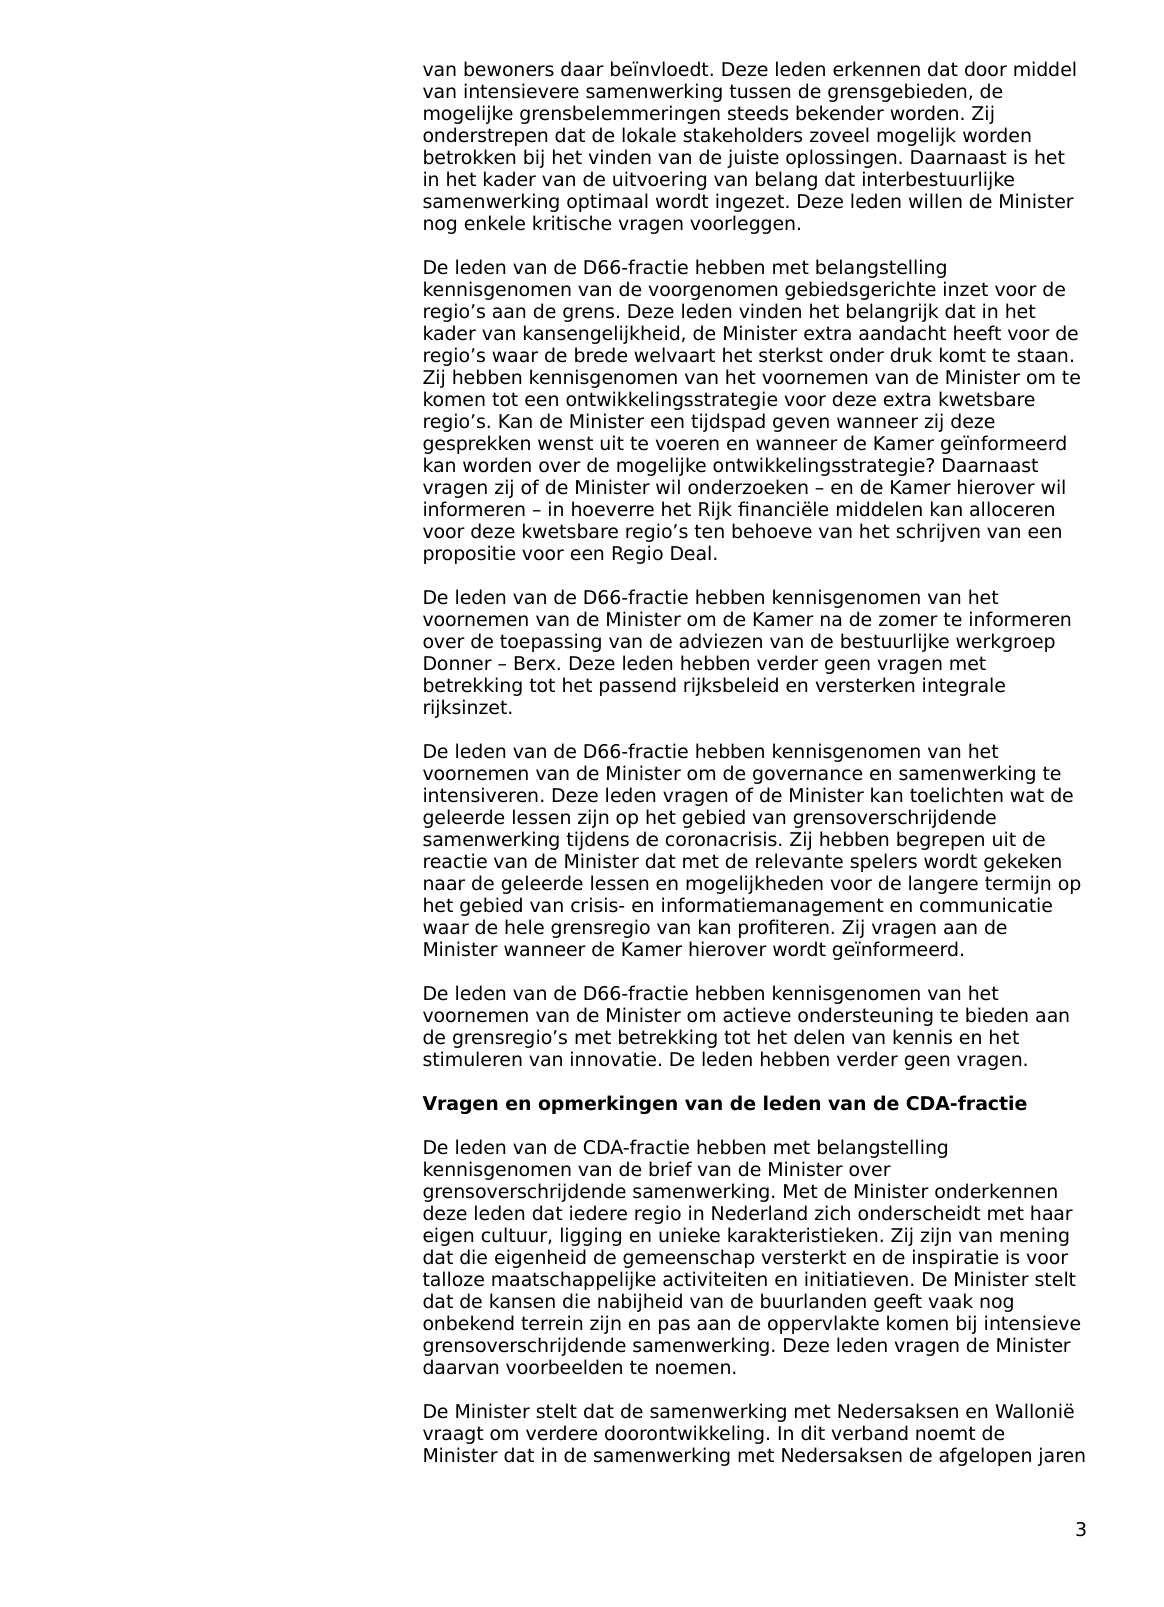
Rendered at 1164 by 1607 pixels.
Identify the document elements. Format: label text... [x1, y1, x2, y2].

text De leden van de D66-fractie hebben kennisgenomen van het voornemen van de Minister om actieve ondersteuning te bieden aan de grensregio’s met betrekking tot het delen van kennis en het stimuleren van innovatie. De leden hebben verder geen vragen. [422, 983, 1087, 1071]
text De leden van de D66-fractie hebben met belangstelling kennisgenomen van de voorgenomen gebiedsgerichte inzet voor de regio’s aan de grens. Deze leden vinden het belangrijk dat in het kader van kansengelijkheid, de Minister extra aandacht heeft voor de regio’s waar de brede welvaart het sterkst onder druk komt te staan. Zij hebben kennisgenomen van het voornemen van de Minister om te komen tot een ontwikkelingsstrategie voor deze extra kwetsbare regio’s. Kan de Minister een tijdspad geven wanneer zij deze gesprekken wenst uit te voeren en wanneer de Kamer geïnformeerd kan worden over de mogelijke ontwikkelingsstrategie? Daarnaast vragen zij of de Minister wil onderzoeken – en de Kamer hierover wil informeren – in hoeverre het Rijk financiële middelen kan alloceren voor deze kwetsbare regio’s ten behoeve van het schrijven van een propositie voor een Regio Deal. [422, 257, 1087, 565]
text De leden van de D66-fractie hebben kennisgenomen van het voornemen van de Minister om de Kamer na de zomer te informeren over de toepassing van de adviezen van de bestuurlijke werkgroep Donner – Berx. Deze leden hebben verder geen vragen met betrekking tot het passend rijksbeleid en versterken integrale rijksinzet. [422, 587, 1087, 719]
subtitle Vragen en opmerkingen van de leden van de CDA-fractie [422, 1093, 1087, 1115]
text De leden van de CDA-fractie hebben met belangstelling kennisgenomen van de brief van de Minister over grensoverschrijdende samenwerking. Met de Minister onderkennen deze leden dat iedere regio in Nederland zich onderscheidt met haar eigen cultuur, ligging en unieke karakteristieken. Zij zijn van mening dat die eigenheid de gemeenschap versterkt en de inspiratie is voor talloze maatschappelijke activiteiten en initiatieven. De Minister stelt dat de kansen die nabijheid van de buurlanden geeft vaak nog onbekend terrein zijn en pas aan de oppervlakte komen bij intensieve grensoverschrijdende samenwerking. Deze leden vragen de Minister daarvan voorbeelden te noemen. [422, 1137, 1087, 1379]
text De Minister stelt dat de samenwerking met Nedersaksen en Wallonië vraagt om verdere doorontwikkeling. In dit verband noemt de Minister dat in de samenwerking met Nedersaksen de afgelopen jaren [422, 1401, 1087, 1467]
text van bewoners daar beïnvloedt. Deze leden erkennen dat door middel van intensievere samenwerking tussen de grensgebieden, de mogelijke grensbelemmeringen steeds bekender worden. Zij onderstrepen dat de lokale stakeholders zoveel mogelijk worden betrokken bij het vinden van de juiste oplossingen. Daarnaast is het in het kader van de uitvoering van belang dat interbestuurlijke samenwerking optimaal wordt ingezet. Deze leden willen de Minister nog enkele kritische vragen voorleggen. [422, 59, 1087, 235]
text De leden van de D66-fractie hebben kennisgenomen van het voornemen van de Minister om de governance en samenwerking te intensiveren. Deze leden vragen of de Minister kan toelichten wat de geleerde lessen zijn op het gebied van grensoverschrijdende samenwerking tijdens de coronacrisis. Zij hebben begrepen uit de reactie van de Minister dat met de relevante spelers wordt gekeken naar de geleerde lessen en mogelijkheden voor de langere termijn op het gebied van crisis- en informatiemanagement en communicatie waar de hele grensregio van kan profiteren. Zij vragen aan de Minister wanneer de Kamer hierover wordt geïnformeerd. [422, 741, 1087, 961]
